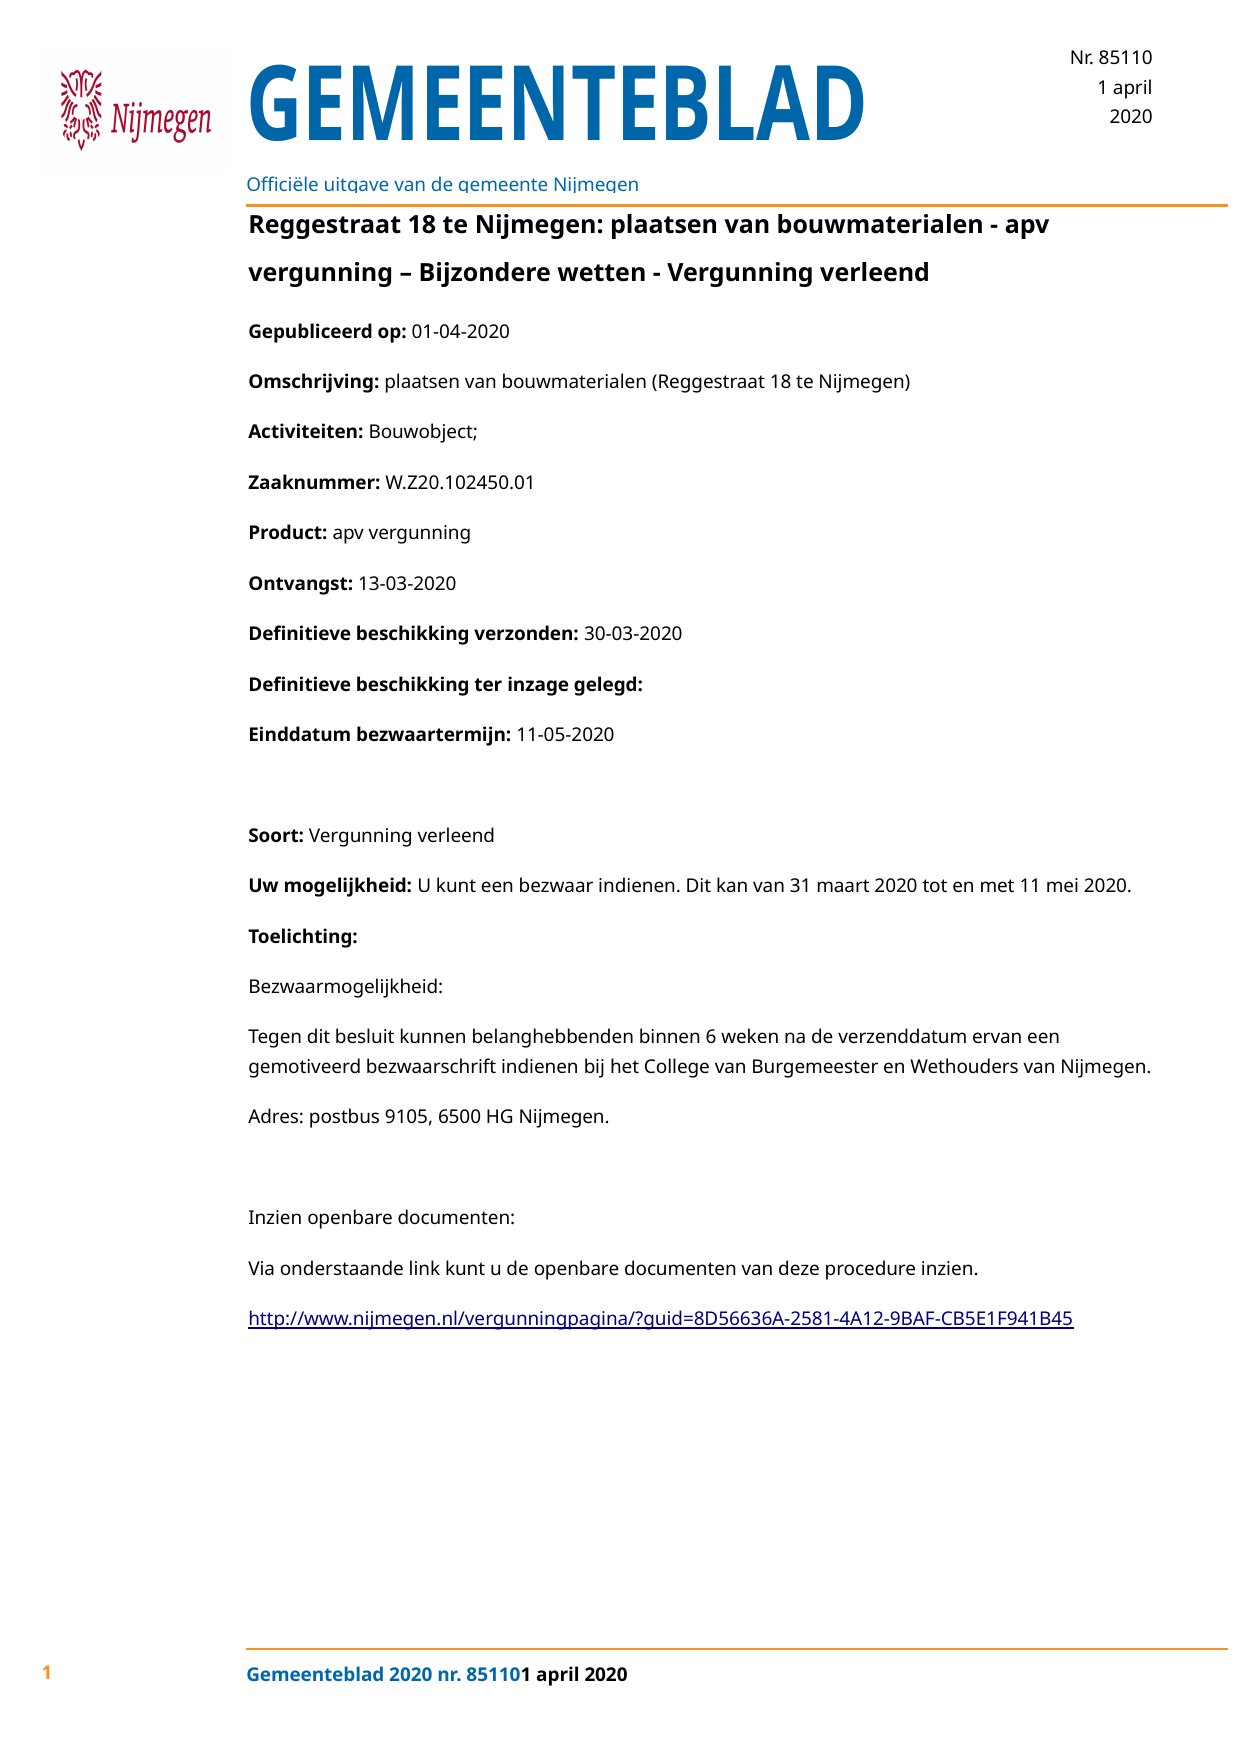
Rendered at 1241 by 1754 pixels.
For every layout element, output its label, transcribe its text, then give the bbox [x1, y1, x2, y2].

text Inzien openbare documenten: [248, 1204, 1152, 1230]
text Reggestraat 18 te Nijmegen: plaatsen van bouwmaterialen - apv vergunning – Bijzondere wetten - Vergunning verleend [248, 207, 1152, 288]
text Via onderstaande link kunt u de openbare documenten van deze procedure inzien. [248, 1255, 1152, 1281]
text Einddatum bezwaartermijn: 11-05-2020 [248, 721, 1152, 747]
text Zaaknummer: W.Z20.102450.01 [248, 469, 1152, 495]
text Omschrijving: plaatsen van bouwmaterialen (Reggestraat 18 te Nijmegen) [248, 368, 1152, 394]
text Tegen dit besluit kunnen belanghebbenden binnen 6 weken na de verzenddatum ervan een gemotiveerd bezwaarschrift indienen bij het College van Burgemeester en Wethouders van Nijmegen. [248, 1024, 1152, 1079]
text Gepubliceerd op: 01-04-2020 [248, 318, 1152, 344]
picture [41, 47, 231, 172]
text Toelichting: [248, 923, 1152, 949]
text Bezwaarmogelijkheid: [248, 973, 1152, 999]
text Soort: Vergunning verleend [248, 822, 1152, 848]
text Definitieve beschikking verzonden: 30-03-2020 [248, 620, 1152, 646]
text Adres: postbus 9105, 6500 HG Nijmegen. [248, 1104, 1152, 1129]
text Product: apv vergunning [248, 519, 1152, 545]
text Definitieve beschikking ter inzage gelegd: [248, 671, 1152, 697]
text http://www.nijmegen.nl/vergunningpagina/?guid=8D56636A-2581-4A12-9BAF-CB5E1F941B45 [248, 1305, 1152, 1331]
text Ontvangst: 13-03-2020 [248, 570, 1152, 596]
text Uw mogelijkheid: U kunt een bezwaar indienen. Dit kan van 31 maart 2020 tot en met 11 mei 2020. [248, 872, 1152, 898]
text Activiteiten: Bouwobject; [248, 419, 1152, 444]
